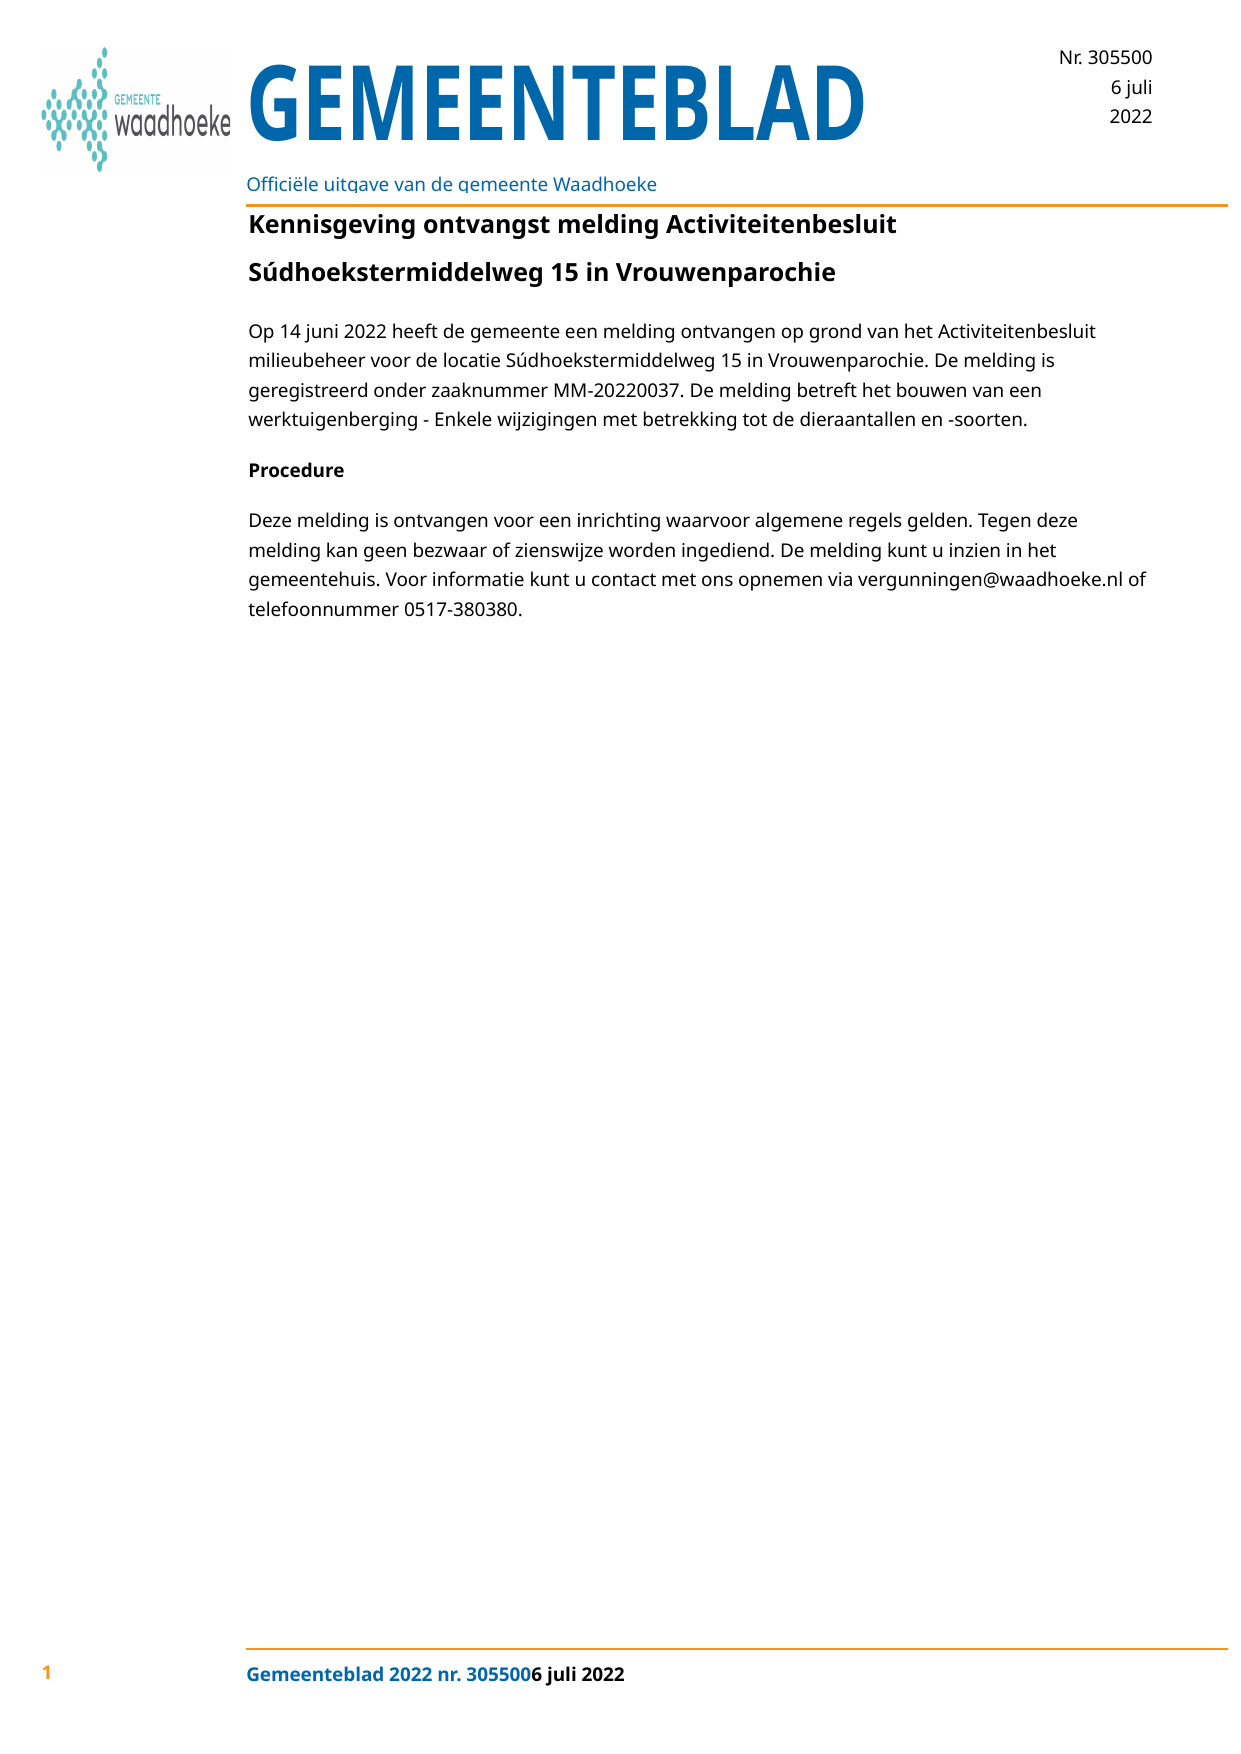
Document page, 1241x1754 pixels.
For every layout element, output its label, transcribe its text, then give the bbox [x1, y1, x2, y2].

text Op 14 juni 2022 heeft de gemeente een melding ontvangen op grond van het Activiteitenbesluit milieubeheer voor de locatie Súdhoekstermiddelweg 15 in Vrouwenparochie. De melding is geregistreerd onder zaaknummer MM-20220037. De melding betreft het bouwen van een werktuigenberging - Enkele wijzigingen met betrekking tot de dieraantallen en -soorten. [248, 318, 1152, 432]
text Deze melding is ontvangen voor een inrichting waarvoor algemene regels gelden. Tegen deze melding kan geen bezwaar of zienswijze worden ingediend. De melding kunt u inzien in het gemeentehuis. Voor informatie kunt u contact met ons opnemen via vergunningen@waadhoeke.nl of telefoonnummer 0517-380380. [248, 507, 1152, 622]
picture [41, 47, 231, 172]
text Procedure [248, 457, 1152, 483]
text Kennisgeving ontvangst melding Activiteitenbesluit Súdhoekstermiddelweg 15 in Vrouwenparochie [248, 207, 1152, 288]
